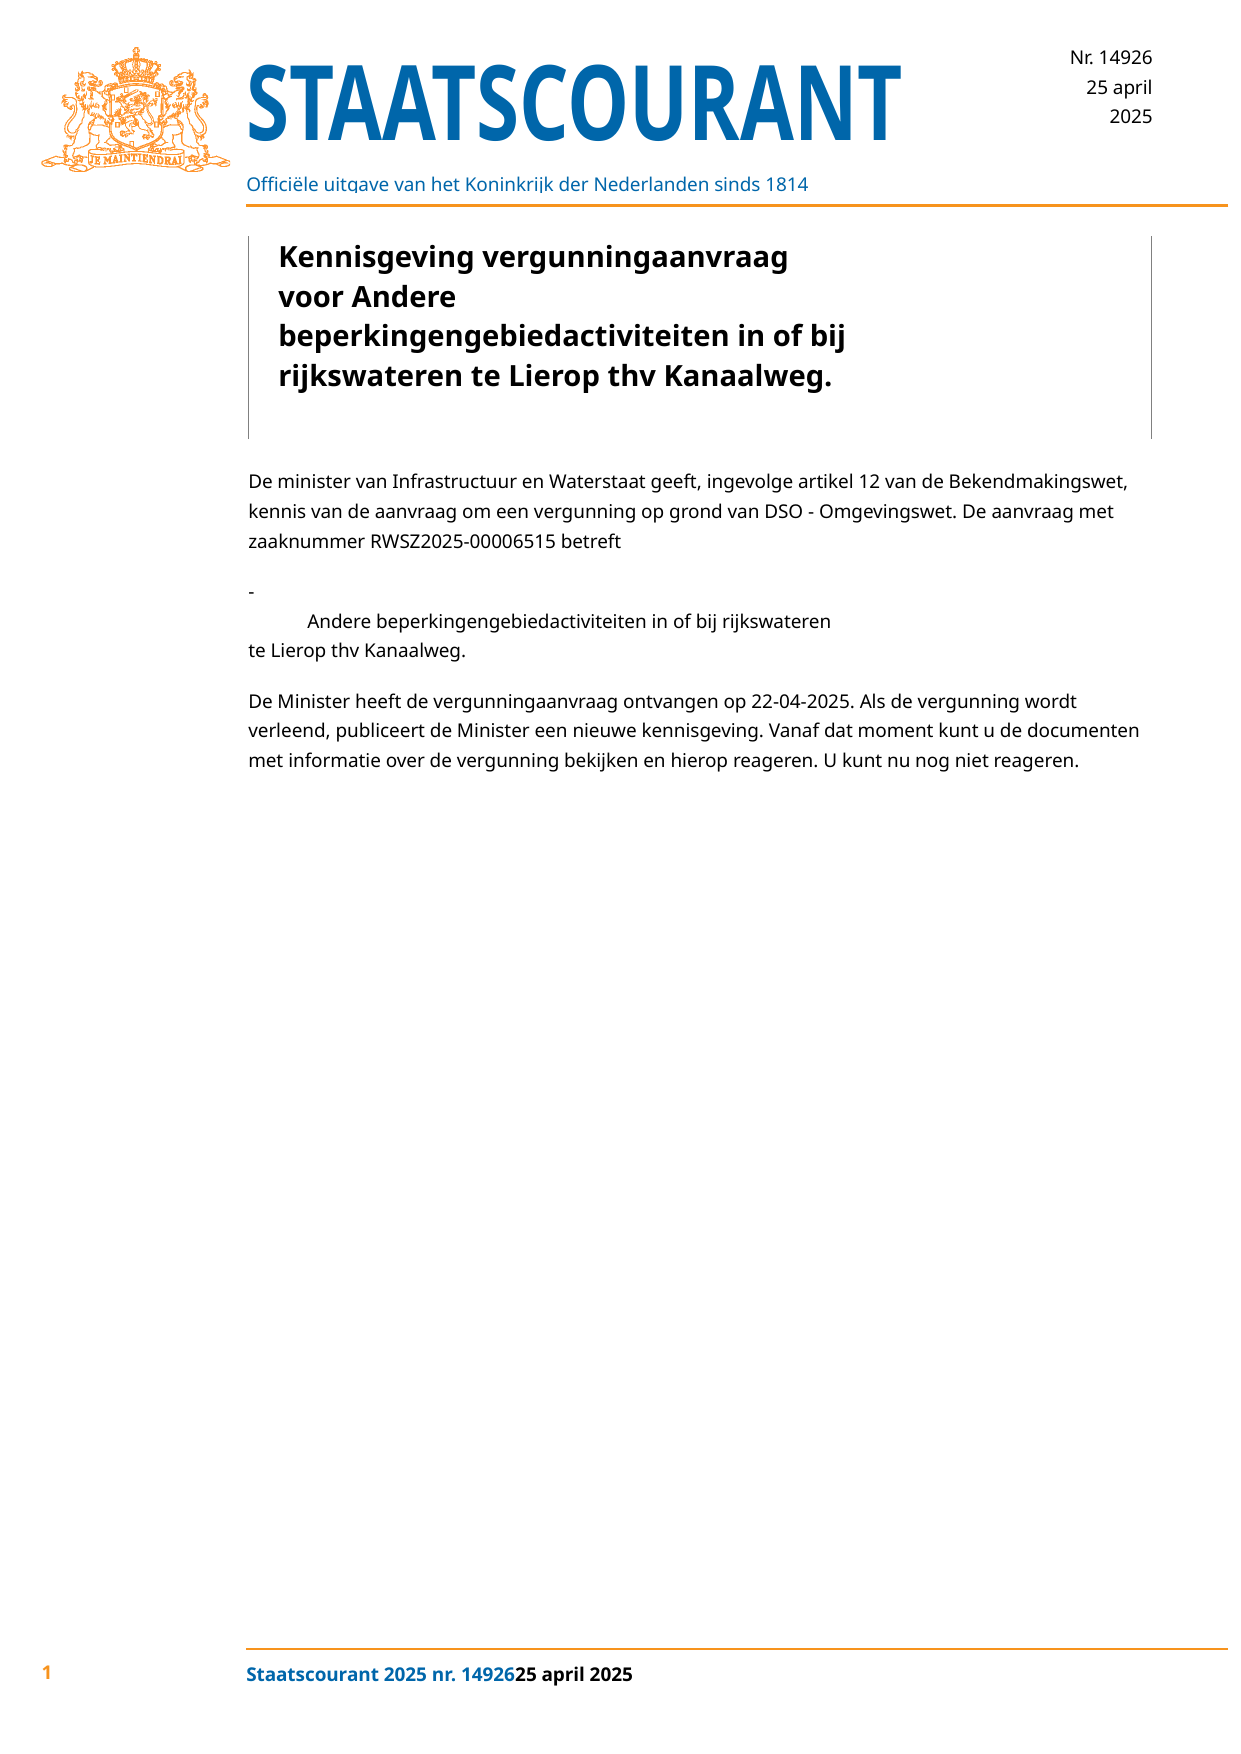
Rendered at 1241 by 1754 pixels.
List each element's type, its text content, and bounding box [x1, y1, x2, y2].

text De Minister heeft de vergunningaanvraag ontvangen op 22-04-2025. Als de vergunning wordt verleend, publiceert de Minister een nieuwe kennisgeving. Vanaf dat moment kunt u de documenten met informatie over de vergunning bekijken en hierop reageren. U kunt nu nog niet reageren. [248, 688, 1152, 773]
picture [41, 47, 231, 172]
picture [912, 236, 1090, 414]
text te Lierop thv Kanaalweg. [248, 637, 1152, 663]
text De minister van Infrastructuur en Waterstaat geeft, ingevolge artikel 12 van de Bekendmakingswet, kennis van de aanvraag om een vergunning op grond van DSO - Omgevingswet. De aanvraag met zaaknummer RWSZ2025-00006515 betreft [248, 469, 1152, 553]
table_header [1090, 236, 1151, 413]
table_header [850, 414, 1151, 439]
table_header [850, 236, 912, 413]
table_header Kennisgeving vergunningaanvraag voor Andere beperkingengebiedactiviteiten in of bij rijkswateren te Lierop thv Kanaalweg. [249, 236, 850, 439]
list Andere beperkingengebiedactiviteiten in of bij rijkswateren [248, 608, 1152, 633]
